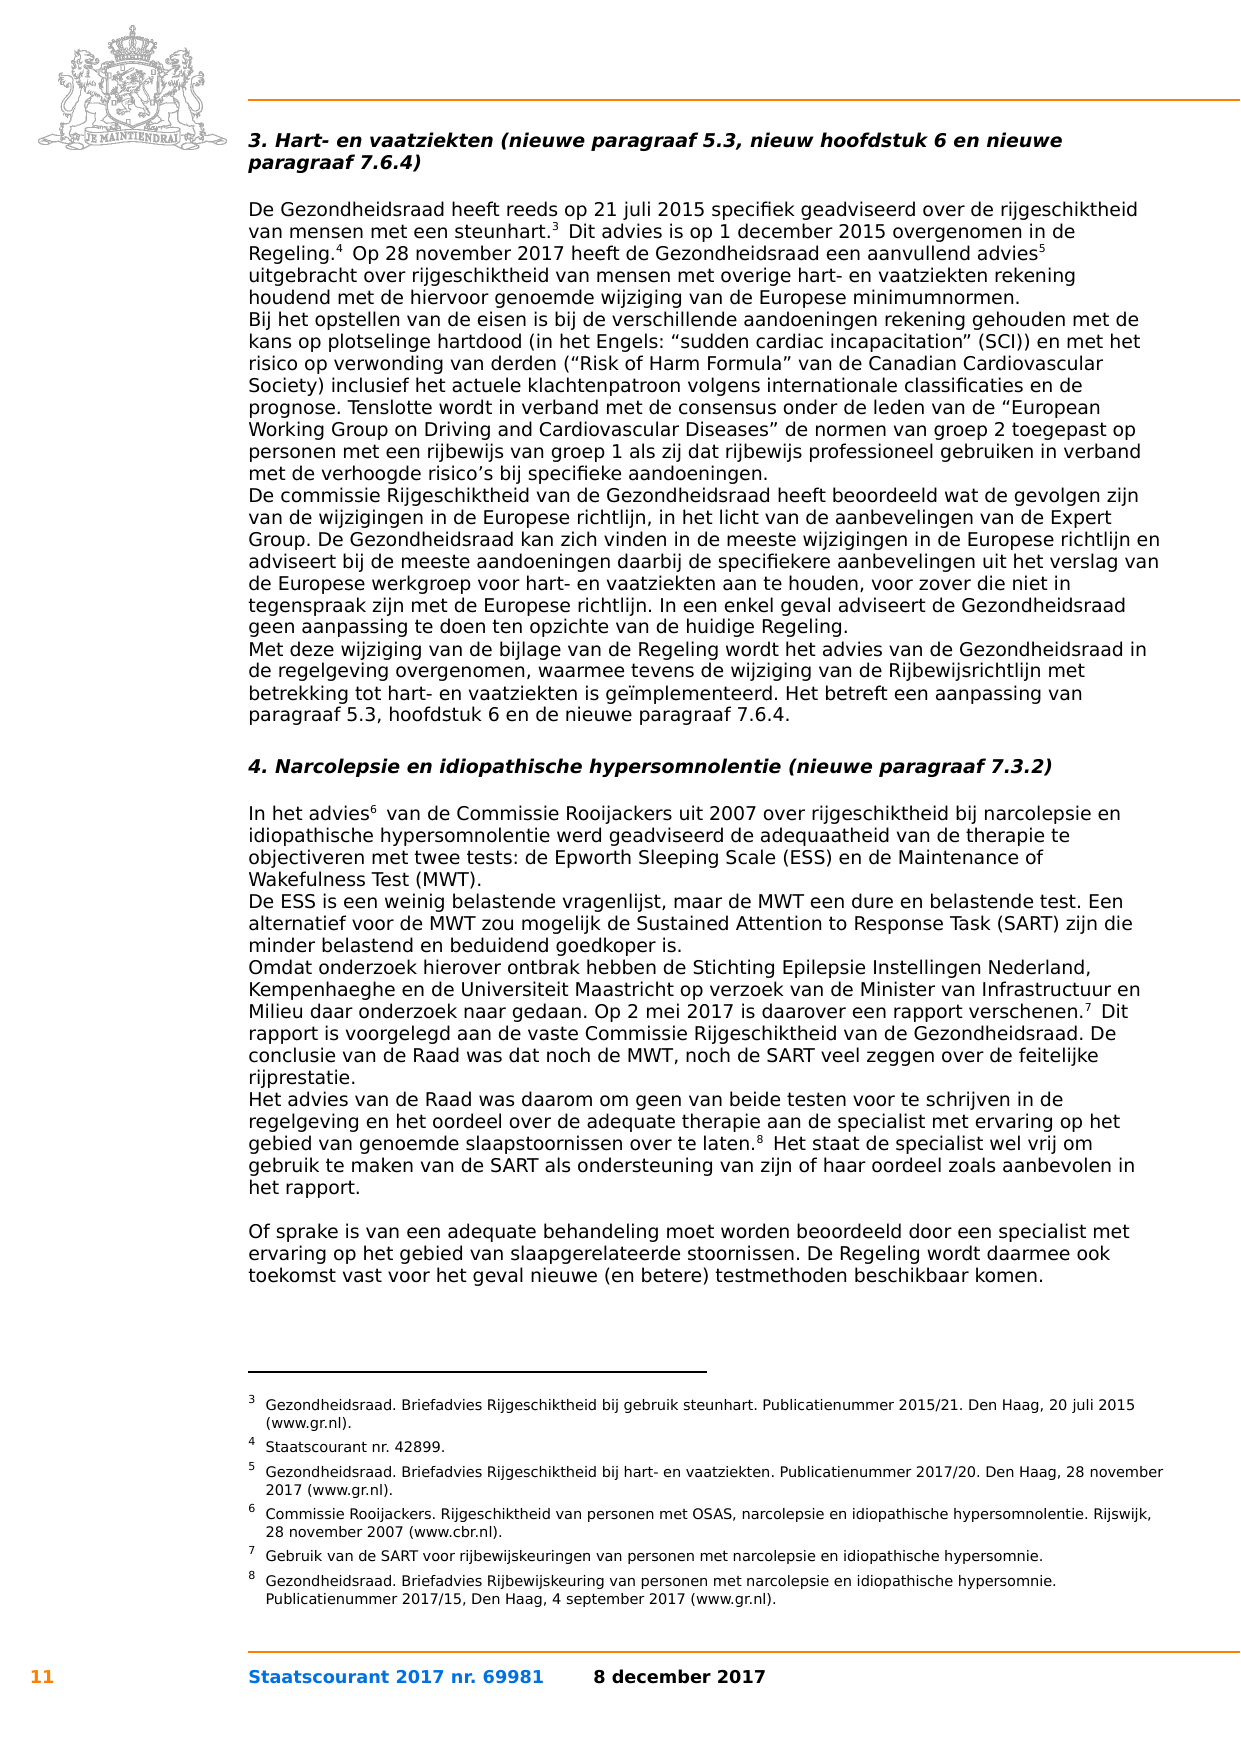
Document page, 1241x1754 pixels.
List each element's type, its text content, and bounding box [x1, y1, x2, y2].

text In het advies van de Commissie Rooijackers uit 2007 over rijgeschiktheid bij narcolepsie en idiopathische hypersomnolentie werd geadviseerd de adequaatheid van de therapie te objectiveren met twee tests: de Epworth Sleeping Scale (ESS) en de Maintenance of Wakefulness Test (MWT). [248, 803, 1163, 891]
text Staatscourant nr. 42899. [248, 1435, 1163, 1457]
subtitle 4. Narcolepsie en idiopathische hypersomnolentie (nieuwe paragraaf 7.3.2) [248, 756, 1163, 778]
picture [38, 25, 227, 150]
subtitle 3. Hart- en vaatziekten (nieuwe paragraaf 5.3, nieuw hoofdstuk 6 en nieuwe paragraaf 7.6.4) [248, 130, 1163, 174]
text Omdat onderzoek hierover ontbrak hebben de Stichting Epilepsie Instellingen Nederland, Kempenhaeghe en de Universiteit Maastricht op verzoek van de Minister van Infrastructuur en Milieu daar onderzoek naar gedaan. Op 2 mei 2017 is daarover een rapport verschenen. Dit rapport is voorgelegd aan de vaste Commissie Rijgeschiktheid van de Gezondheidsraad. De conclusie van de Raad was dat noch de MWT, noch de SART veel zeggen over de feitelijke rijprestatie. [248, 957, 1163, 1089]
text De ESS is een weinig belastende vragenlijst, maar de MWT een dure en belastende test. Een alternatief voor de MWT zou mogelijk de Sustained Attention to Response Task (SART) zijn die minder belastend en beduidend goedkoper is. [248, 891, 1163, 957]
text Gebruik van de SART voor rijbewijskeuringen van personen met narcolepsie en idiopathische hypersomnie. [248, 1544, 1163, 1566]
text Met deze wijziging van de bijlage van de Regeling wordt het advies van de Gezondheidsraad in de regelgeving overgenomen, waarmee tevens de wijziging van de Rijbewijsrichtlijn met betrekking tot hart- en vaatziekten is geïmplementeerd. Het betreft een aanpassing van paragraaf 5.3, hoofdstuk 6 en de nieuwe paragraaf 7.6.4. [248, 638, 1163, 726]
text Gezondheidsraad. Briefadvies Rijgeschiktheid bij hart- en vaatziekten. Publicatienummer 2017/20. Den Haag, 28 november 2017 (www.gr.nl). [248, 1460, 1163, 1499]
text Het advies van de Raad was daarom om geen van beide testen voor te schrijven in de regelgeving en het oordeel over de adequate therapie aan de specialist met ervaring op het gebied van genoemde slaapstoornissen over te laten. Het staat de specialist wel vrij om gebruik te maken van de SART als ondersteuning van zijn of haar oordeel zoals aanbevolen in het rapport. [248, 1089, 1163, 1199]
text De Gezondheidsraad heeft reeds op 21 juli 2015 specifiek geadviseerd over de rijgeschiktheid van mensen met een steunhart. Dit advies is op 1 december 2015 overgenomen in de Regeling. Op 28 november 2017 heeft de Gezondheidsraad een aanvullend advies uitgebracht over rijgeschiktheid van mensen met overige hart- en vaatziekten rekening houdend met de hiervoor genoemde wijziging van de Europese minimumnormen. [248, 199, 1163, 309]
text Commissie Rooijackers. Rijgeschiktheid van personen met OSAS, narcolepsie en idiopathische hypersomnolentie. Rijswijk, 28 november 2007 (www.cbr.nl). [248, 1502, 1163, 1541]
text Gezondheidsraad. Briefadvies Rijbewijskeuring van personen met narcolepsie en idiopathische hypersomnie. Publicatienummer 2017/15, Den Haag, 4 september 2017 (www.gr.nl). [248, 1569, 1163, 1608]
text De commissie Rijgeschiktheid van de Gezondheidsraad heeft beoordeeld wat de gevolgen zijn van de wijzigingen in de Europese richtlijn, in het licht van de aanbevelingen van de Expert Group. De Gezondheidsraad kan zich vinden in de meeste wijzigingen in de Europese richtlijn en adviseert bij de meeste aandoeningen daarbij de specifiekere aanbevelingen uit het verslag van de Europese werkgroep voor hart- en vaatziekten aan te houden, voor zover die niet in tegenspraak zijn met de Europese richtlijn. In een enkel geval adviseert de Gezondheidsraad geen aanpassing te doen ten opzichte van de huidige Regeling. [248, 484, 1163, 638]
text Of sprake is van een adequate behandeling moet worden beoordeeld door een specialist met ervaring op het gebied van slaapgerelateerde stoornissen. De Regeling wordt daarmee ook toekomst vast voor het geval nieuwe (en betere) testmethoden beschikbaar komen. [248, 1221, 1163, 1287]
text Gezondheidsraad. Briefadvies Rijgeschiktheid bij gebruik steunhart. Publicatienummer 2015/21. Den Haag, 20 juli 2015 (www.gr.nl). [248, 1393, 1163, 1432]
text Bij het opstellen van de eisen is bij de verschillende aandoeningen rekening gehouden met de kans op plotselinge hartdood (in het Engels: “sudden cardiac incapacitation” (SCI)) en met het risico op verwonding van derden (“Risk of Harm Formula” van de Canadian Cardiovascular Society) inclusief het actuele klachtenpatroon volgens internationale classificaties en de prognose. Tenslotte wordt in verband met de consensus onder de leden van de “European Working Group on Driving and Cardiovascular Diseases” de normen van groep 2 toegepast op personen met een rijbewijs van groep 1 als zij dat rijbewijs professioneel gebruiken in verband met de verhoogde risico’s bij specifieke aandoeningen. [248, 309, 1163, 484]
